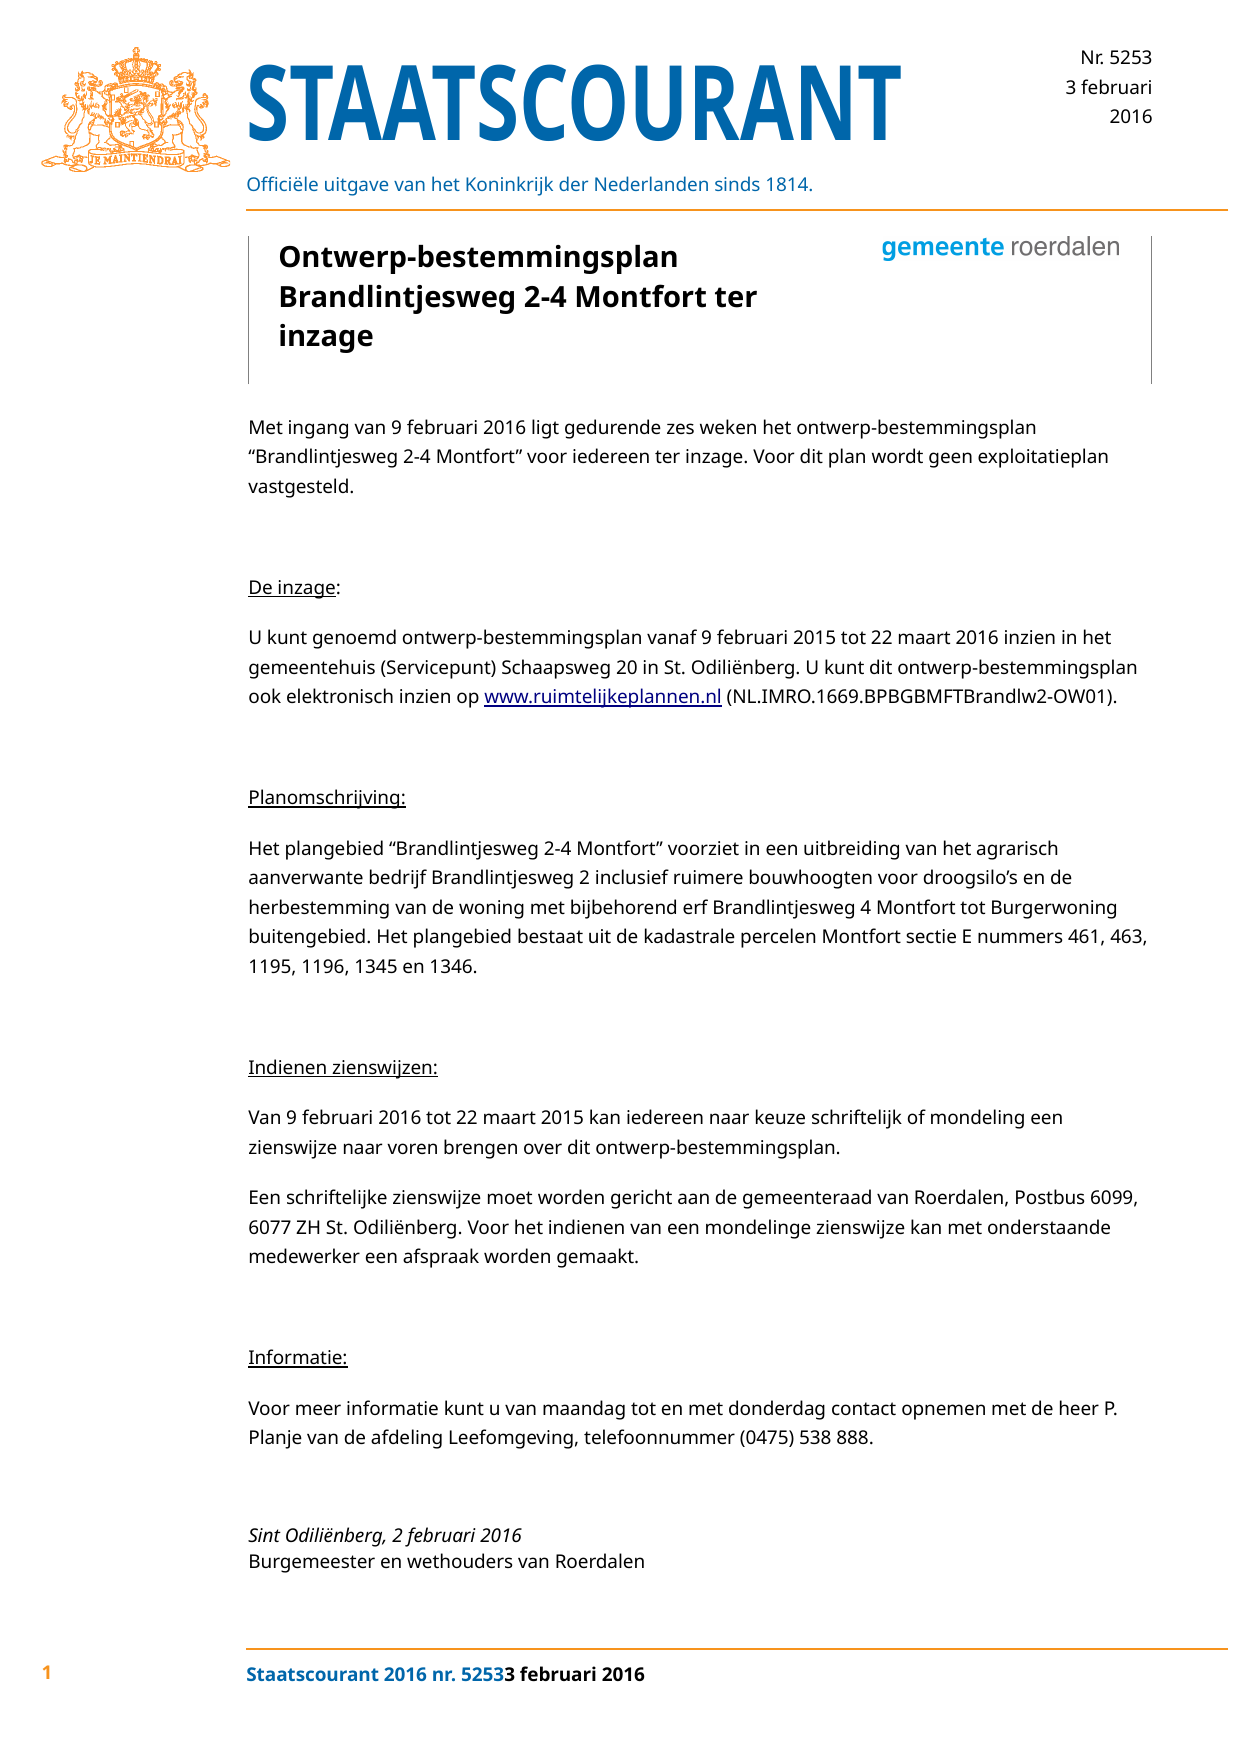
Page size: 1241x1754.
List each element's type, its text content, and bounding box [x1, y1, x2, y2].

text Informatie: [248, 1344, 1152, 1370]
text Van 9 februari 2016 tot 22 maart 2015 kan iedereen naar keuze schriftelijk of mondeling een zienswijze naar voren brengen over dit ontwerp-bestemmingsplan. [248, 1104, 1152, 1160]
text Met ingang van 9 februari 2016 ligt gedurende zes weken het ontwerp-bestemmingsplan “Brandlintjesweg 2-4 Montfort” voor iedereen ter inzage. Voor dit plan wordt geen exploitatieplan vastgesteld. [248, 414, 1152, 499]
picture [882, 254, 891, 261]
table_header Ontwerp-bestemmingsplan Brandlintjesweg 2-4 Montfort ter inzage [249, 236, 850, 384]
text Burgemeester en wethouders van Roerdalen [248, 1548, 1152, 1574]
text U kunt genoemd ontwerp-bestemmingsplan vanaf 9 februari 2015 tot 22 maart 2016 inzien in het gemeentehuis (Servicepunt) Schaapsweg 20 in St. Odiliënberg. U kunt dit ontwerp-bestemmingsplan ook elektronisch inzien op www.ruimtelijkeplannen.nl (NL.IMRO.1669.BPBGBMFTBrandlw2-OW01). [248, 624, 1152, 709]
text De inzage: [248, 574, 1152, 600]
text Sint Odiliënberg, 2 februari 2016 [248, 1523, 1152, 1548]
picture [41, 47, 231, 172]
text Het plangebied “Brandlintjesweg 2-4 Montfort” voorziet in een uitbreiding van het agrarisch aanverwante bedrijf Brandlintjesweg 2 inclusief ruimere bouwhoogten voor droogsilo’s en de herbestemming van de woning met bijbehorend erf Brandlintjesweg 4 Montfort tot Burgerwoning buitengebied. Het plangebied bestaat uit de kadastrale percelen Montfort sectie E nummers 461, 463, 1195, 1196, 1345 en 1346. [248, 835, 1152, 979]
text Voor meer informatie kunt u van maandag tot en met donderdag contact opnemen met de heer P. Planje van de afdeling Leefomgeving, telefoonnummer (0475) 538 888. [248, 1395, 1152, 1450]
picture [882, 236, 1119, 261]
text Een schriftelijke zienswijze moet worden gericht aan de gemeenteraad van Roerdalen, Postbus 6099, 6077 ZH St. Odiliënberg. Voor het indienen van een mondelinge zienswijze kan met onderstaande medewerker een afspraak worden gemaakt. [248, 1184, 1152, 1269]
text Planomschrijving: [248, 784, 1152, 810]
text Indienen zienswijzen: [248, 1054, 1152, 1080]
table_header [850, 236, 1151, 384]
